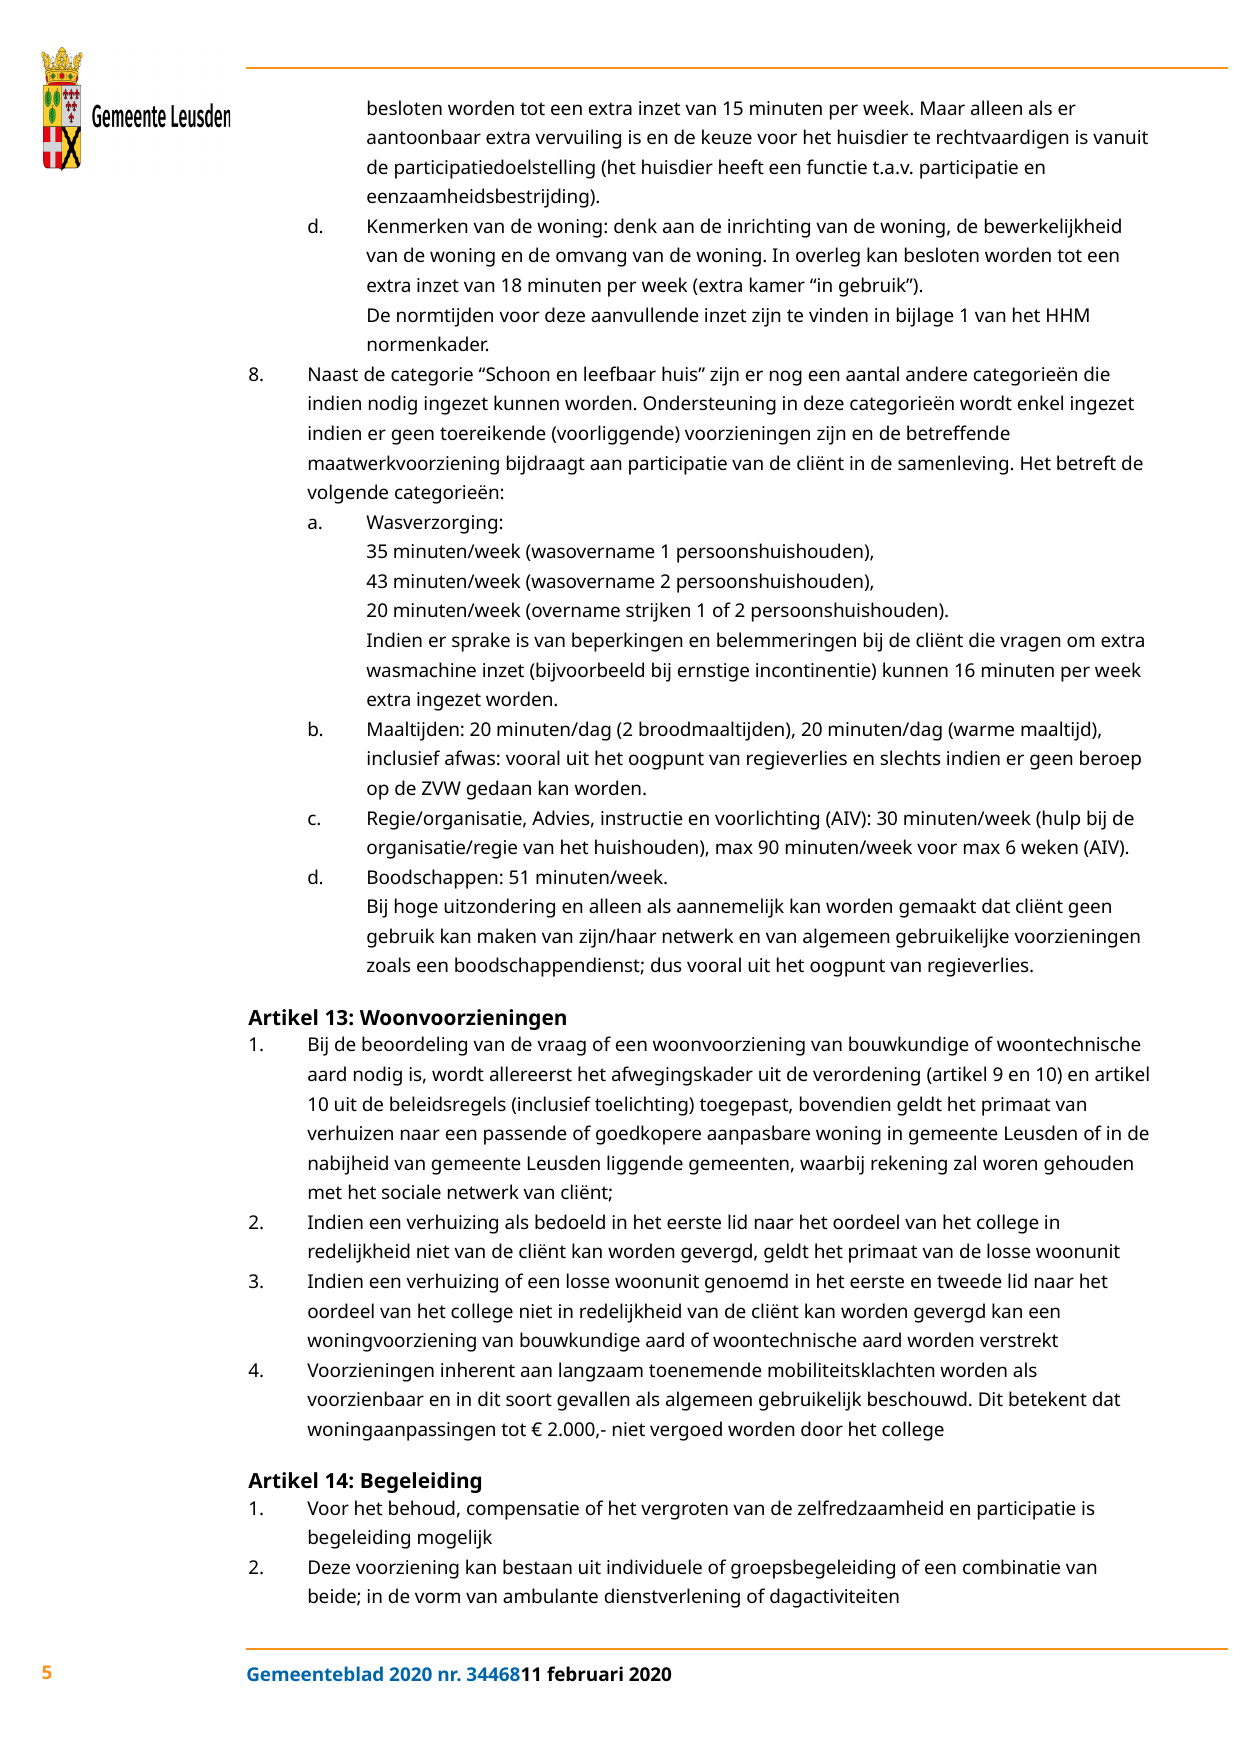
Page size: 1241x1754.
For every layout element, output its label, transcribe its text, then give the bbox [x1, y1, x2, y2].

list De normtijden voor deze aanvullende inzet zijn te vinden in bijlage 1 van het HHM normenkader. [307, 302, 1152, 357]
list Naast de categorie “Schoon en leefbaar huis” zijn er nog een aantal andere categorieën die indien nodig ingezet kunnen worden. Ondersteuning in deze categorieën wordt enkel ingezet indien er geen toereikende (voorliggende) voorzieningen zijn en de betreffende maatwerkvoorziening bijdraagt aan participatie van de cliënt in de samenleving. Het betreft de volgende categorieën: [248, 361, 1152, 505]
text Artikel 14: Begeleiding [248, 1467, 1152, 1495]
list Wasverzorging: [307, 509, 1152, 535]
picture [41, 47, 231, 172]
list besloten worden tot een extra inzet van 15 minuten per week. Maar alleen als er aantoonbaar extra vervuiling is en de keuze voor het huisdier te rechtvaardigen is vanuit de participatiedoelstelling (het huisdier heeft een functie t.a.v. participatie en eenzaamheidsbestrijding). [307, 95, 1152, 209]
list Indien er sprake is van beperkingen en belemmeringen bij de cliënt die vragen om extra wasmachine inzet (bijvoorbeeld bij ernstige incontinentie) kunnen 16 minuten per week extra ingezet worden. [307, 627, 1152, 712]
list Bij hoge uitzondering en alleen als aannemelijk kan worden gemaakt dat cliënt geen gebruik kan maken van zijn/haar netwerk en van algemeen gebruikelijke voorzieningen zoals een boodschappendienst; dus vooral uit het oogpunt van regieverlies. [307, 893, 1152, 978]
list Bij de beoordeling van de vraag of een woonvoorziening van bouwkundige of woontechnische aard nodig is, wordt allereerst het afwegingskader uit de verordening (artikel 9 en 10) en artikel 10 uit de beleidsregels (inclusief toelichting) toegepast, bovendien geldt het primaat van verhuizen naar een passende of goedkopere aanpasbare woning in gemeente Leusden of in de nabijheid van gemeente Leusden liggende gemeenten, waarbij rekening zal woren gehouden met het sociale netwerk van cliënt; [248, 1032, 1152, 1205]
text Artikel 13: Woonvoorzieningen [248, 1003, 1152, 1032]
list Voorzieningen inherent aan langzaam toenemende mobiliteitsklachten worden als voorzienbaar en in dit soort gevallen als algemeen gebruikelijk beschouwd. Dit betekent dat woningaanpassingen tot € 2.000,- niet vergoed worden door het college [248, 1357, 1152, 1442]
list 43 minuten/week (wasovername 2 persoonshuishouden), [307, 568, 1152, 594]
list 35 minuten/week (wasovername 1 persoonshuishouden), [307, 538, 1152, 564]
list Kenmerken van de woning: denk aan de inrichting van de woning, de bewerkelijkheid van de woning en de omvang van de woning. In overleg kan besloten worden tot een extra inzet van 18 minuten per week (extra kamer “in gebruik”). [307, 213, 1152, 298]
list Indien een verhuizing of een losse woonunit genoemd in het eerste en tweede lid naar het oordeel van het college niet in redelijkheid van de cliënt kan worden gevergd kan een woningvoorziening van bouwkundige aard of woontechnische aard worden verstrekt [248, 1268, 1152, 1353]
list Voor het behoud, compensatie of het vergroten van de zelfredzaamheid en participatie is begeleiding mogelijk [248, 1495, 1152, 1550]
list Boodschappen: 51 minuten/week. [307, 864, 1152, 890]
list Maaltijden: 20 minuten/dag (2 broodmaaltijden), 20 minuten/dag (warme maaltijd), inclusief afwas: vooral uit het oogpunt van regieverlies en slechts indien er geen beroep op de ZVW gedaan kan worden. [307, 716, 1152, 801]
list Deze voorziening kan bestaan uit individuele of groepsbegeleiding of een combinatie van beide; in de vorm van ambulante dienstverlening of dagactiviteiten [248, 1554, 1152, 1609]
list 20 minuten/week (overname strijken 1 of 2 persoonshuishouden). [307, 598, 1152, 623]
list Indien een verhuizing als bedoeld in het eerste lid naar het oordeel van het college in redelijkheid niet van de cliënt kan worden gevergd, geldt het primaat van de losse woonunit [248, 1209, 1152, 1264]
list Regie/organisatie, Advies, instructie en voorlichting (AIV): 30 minuten/week (hulp bij de organisatie/regie van het huishouden), max 90 minuten/week voor max 6 weken (AIV). [307, 805, 1152, 860]
